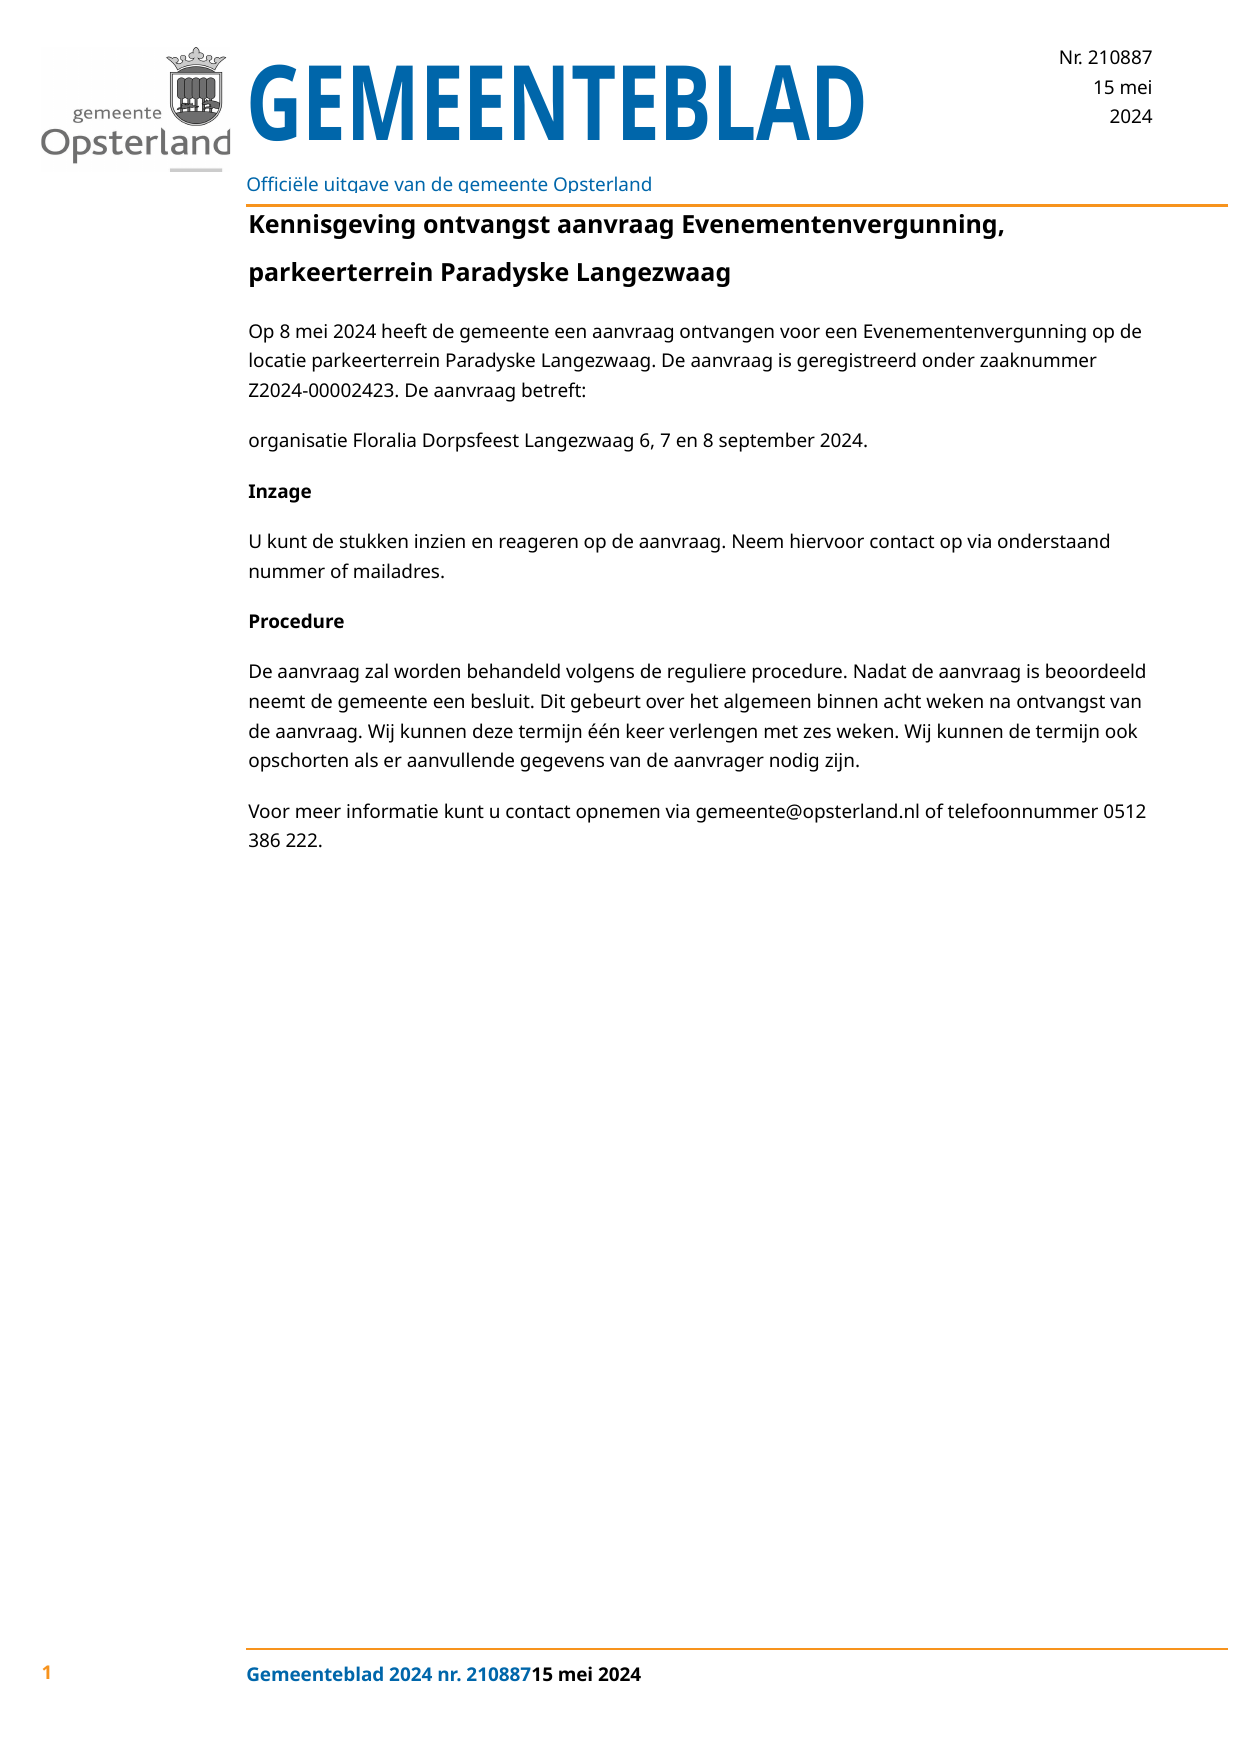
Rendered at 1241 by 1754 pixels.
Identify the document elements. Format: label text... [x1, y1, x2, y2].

text De aanvraag zal worden behandeld volgens de reguliere procedure. Nadat de aanvraag is beoordeeld neemt de gemeente een besluit. Dit gebeurt over het algemeen binnen acht weken na ontvangst van de aanvraag. Wij kunnen deze termijn één keer verlengen met zes weken. Wij kunnen de termijn ook opschorten als er aanvullende gegevens van de aanvrager nodig zijn. [248, 659, 1152, 773]
text Procedure [248, 608, 1152, 634]
text Inzage [248, 478, 1152, 504]
picture [41, 47, 231, 172]
text Op 8 mei 2024 heeft de gemeente een aanvraag ontvangen voor een Evenementenvergunning op de locatie parkeerterrein Paradyske Langezwaag. De aanvraag is geregistreerd onder zaaknummer Z2024-00002423. De aanvraag betreft: [248, 318, 1152, 403]
text U kunt de stukken inzien en reageren op de aanvraag. Neem hiervoor contact op via onderstaand nummer of mailadres. [248, 528, 1152, 584]
text Voor meer informatie kunt u contact opnemen via gemeente@opsterland.nl of telefoonnummer 0512 386 222. [248, 798, 1152, 853]
text organisatie Floralia Dorpsfeest Langezwaag 6, 7 en 8 september 2024. [248, 427, 1152, 453]
text Kennisgeving ontvangst aanvraag Evenementenvergunning, parkeerterrein Paradyske Langezwaag [248, 207, 1152, 288]
